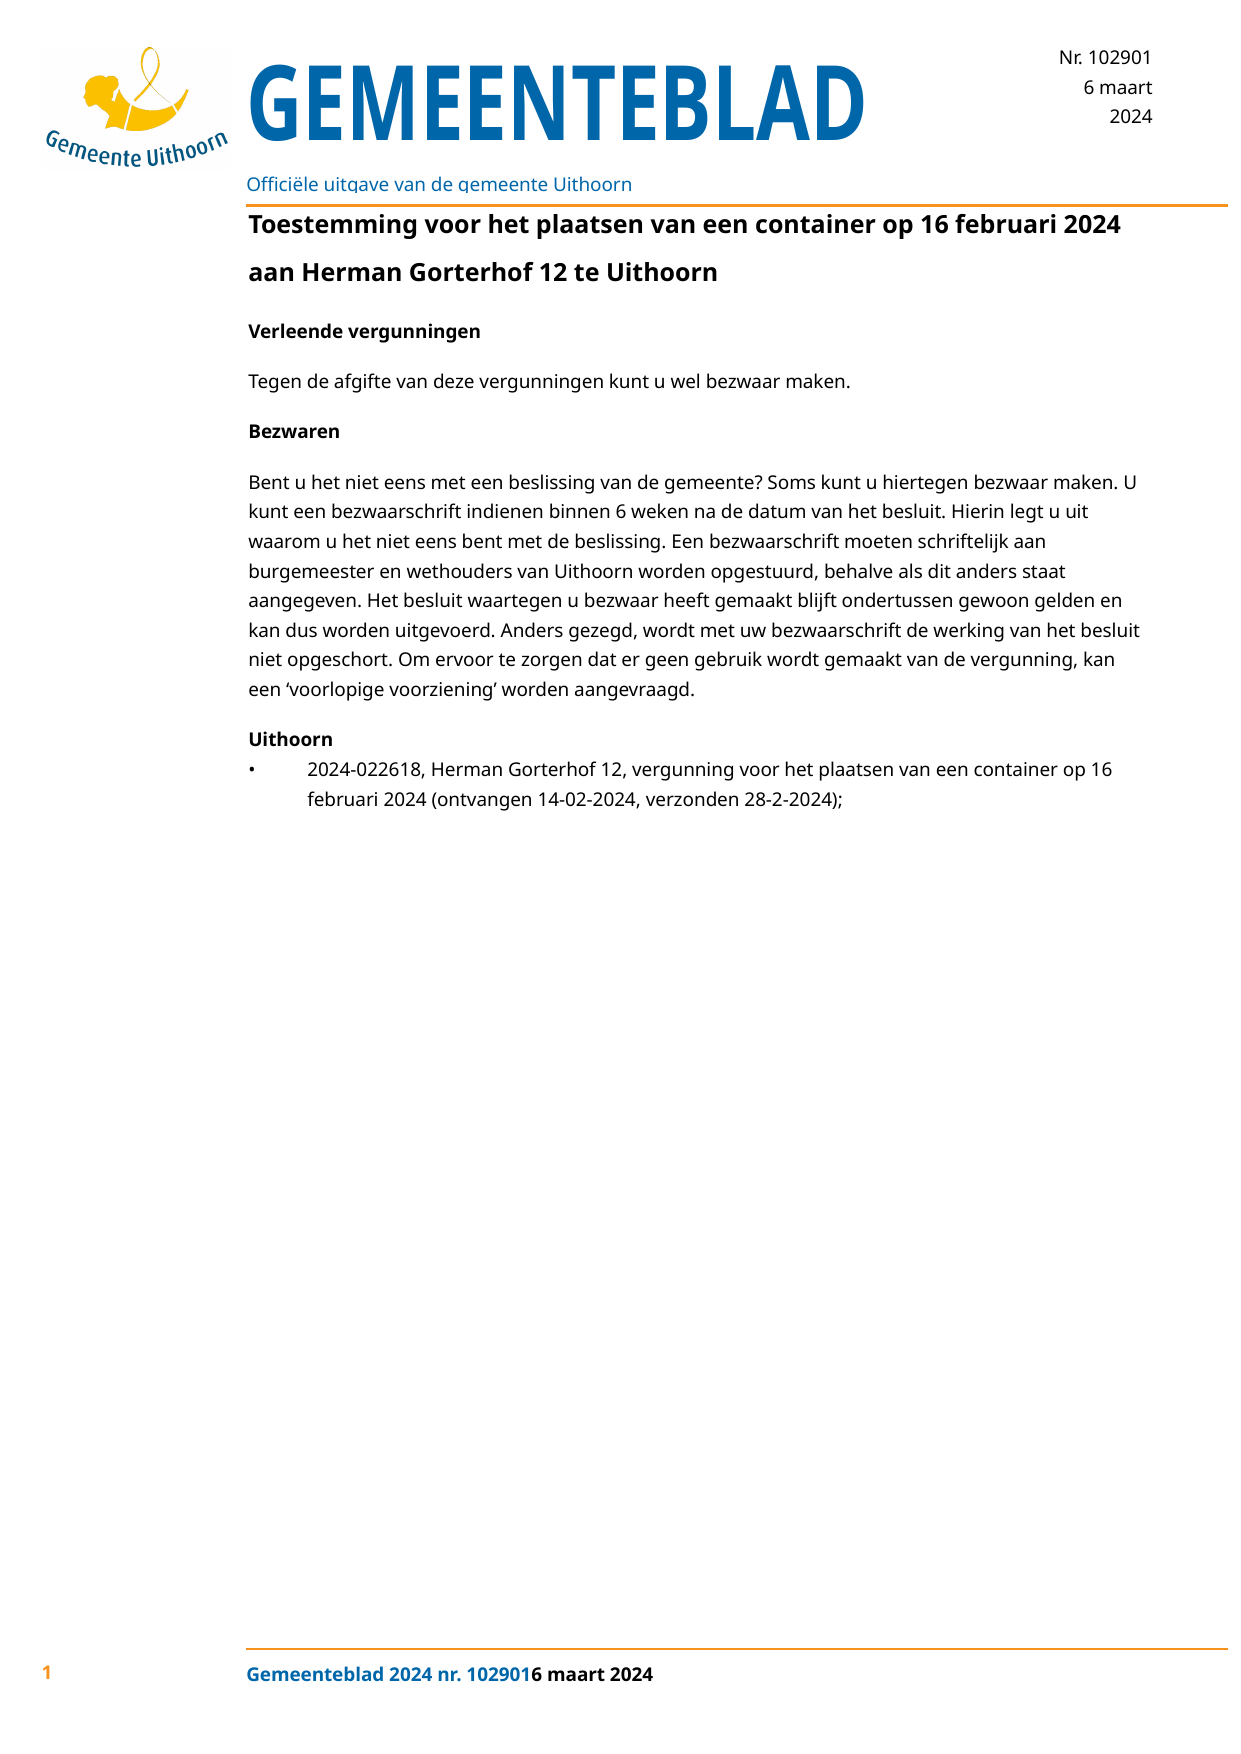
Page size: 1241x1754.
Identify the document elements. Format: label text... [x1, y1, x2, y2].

text Bent u het niet eens met een beslissing van de gemeente? Soms kunt u hiertegen bezwaar maken. U kunt een bezwaarschrift indienen binnen 6 weken na de datum van het besluit. Hierin legt u uit waarom u het niet eens bent met de beslissing. Een bezwaarschrift moeten schriftelijk aan burgemeester en wethouders van Uithoorn worden opgestuurd, behalve als dit anders staat aangegeven. Het besluit waartegen u bezwaar heeft gemaakt blijft ondertussen gewoon gelden en kan dus worden uitgevoerd. Anders gezegd, wordt met uw bezwaarschrift de werking van het besluit niet opgeschort. Om ervoor te zorgen dat er geen gebruik wordt gemaakt van de vergunning, kan een ‘voorlopige voorziening’ worden aangevraagd. [248, 469, 1152, 702]
text Uithoorn [248, 727, 1152, 752]
text Verleende vergunningen [248, 318, 1152, 344]
text Bezwaren [248, 419, 1152, 444]
text Tegen de afgifte van deze vergunningen kunt u wel bezwaar maken. [248, 368, 1152, 394]
list 2024-022618, Herman Gorterhof 12, vergunning voor het plaatsen van een container op 16 februari 2024 (ontvangen 14-02-2024, verzonden 28-2-2024); [248, 756, 1152, 812]
text Toestemming voor het plaatsen van een container op 16 februari 2024 aan Herman Gorterhof 12 te Uithoorn [248, 207, 1152, 288]
picture [41, 47, 231, 172]
